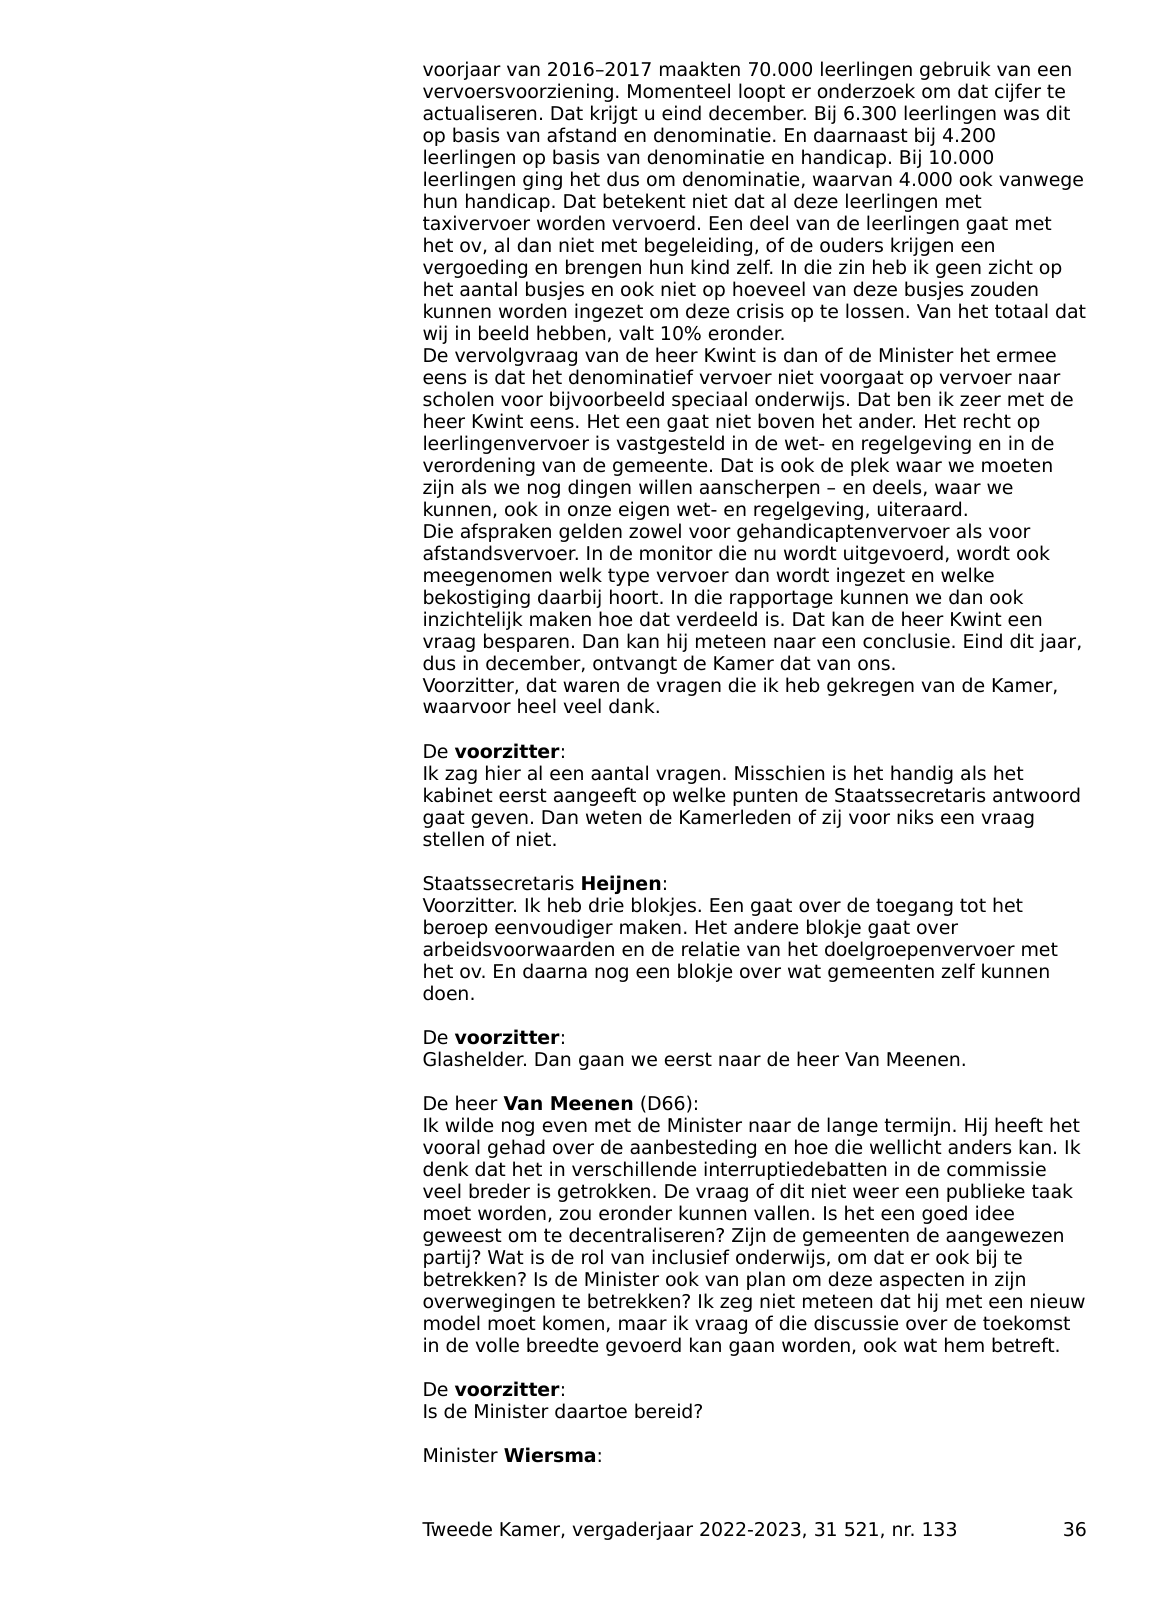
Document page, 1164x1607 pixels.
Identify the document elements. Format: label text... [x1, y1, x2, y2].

text Ik wilde nog even met de Minister naar de lange termijn. Hij heeft het vooral gehad over de aanbesteding en hoe die wellicht anders kan. Ik denk dat het in verschillende interruptiedebatten in de commissie veel breder is getrokken. De vraag of dit niet weer een publieke taak moet worden, zou eronder kunnen vallen. Is het een goed idee geweest om te decentraliseren? Zijn de gemeenten de aangewezen partij? Wat is de rol van inclusief onderwijs, om dat er ook bij te betrekken? Is de Minister ook van plan om deze aspecten in zijn overwegingen te betrekken? Ik zeg niet meteen dat hij met een nieuw model moet komen, maar ik vraag of die discussie over de toekomst in de volle breedte gevoerd kan gaan worden, ook wat hem betreft. [422, 1115, 1087, 1357]
text De voorzitter: [422, 1027, 1087, 1049]
text Glashelder. Dan gaan we eerst naar de heer Van Meenen. [422, 1049, 1087, 1071]
text De vervolgvraag van de heer Kwint is dan of de Minister het ermee eens is dat het denominatief vervoer niet voorgaat op vervoer naar scholen voor bijvoorbeeld speciaal onderwijs. Dat ben ik zeer met de heer Kwint eens. Het een gaat niet boven het ander. Het recht op leerlingenvervoer is vastgesteld in de wet- en regelgeving en in de verordening van de gemeente. Dat is ook de plek waar we moeten zijn als we nog dingen willen aanscherpen – en deels, waar we kunnen, ook in onze eigen wet- en regelgeving, uiteraard. [422, 345, 1087, 521]
text De heer Van Meenen (D66): [422, 1093, 1087, 1115]
text De voorzitter: [422, 741, 1087, 763]
text De voorzitter: [422, 1379, 1087, 1401]
text Voorzitter, dat waren de vragen die ik heb gekregen van de Kamer, waarvoor heel veel dank. [422, 674, 1087, 718]
text Ik zag hier al een aantal vragen. Misschien is het handig als het kabinet eerst aangeeft op welke punten de Staatssecretaris antwoord gaat geven. Dan weten de Kamerleden of zij voor niks een vraag stellen of niet. [422, 763, 1087, 851]
text Voorzitter. Ik heb drie blokjes. Een gaat over de toegang tot het beroep eenvoudiger maken. Het andere blokje gaat over arbeidsvoorwaarden en de relatie van het doelgroepenvervoer met het ov. En daarna nog een blokje over wat gemeenten zelf kunnen doen. [422, 895, 1087, 1004]
text voorjaar van 2016–2017 maakten 70.000 leerlingen gebruik van een vervoersvoorziening. Momenteel loopt er onderzoek om dat cijfer te actualiseren. Dat krijgt u eind december. Bij 6.300 leerlingen was dit op basis van afstand en denominatie. En daarnaast bij 4.200 leerlingen op basis van denominatie en handicap. Bij 10.000 leerlingen ging het dus om denominatie, waarvan 4.000 ook vanwege hun handicap. Dat betekent niet dat al deze leerlingen met taxivervoer worden vervoerd. Een deel van de leerlingen gaat met het ov, al dan niet met begeleiding, of de ouders krijgen een vergoeding en brengen hun kind zelf. In die zin heb ik geen zicht op het aantal busjes en ook niet op hoeveel van deze busjes zouden kunnen worden ingezet om deze crisis op te lossen. Van het totaal dat wij in beeld hebben, valt 10% eronder. [422, 59, 1087, 345]
text Die afspraken gelden zowel voor gehandicaptenvervoer als voor afstandsvervoer. In de monitor die nu wordt uitgevoerd, wordt ook meegenomen welk type vervoer dan wordt ingezet en welke bekostiging daarbij hoort. In die rapportage kunnen we dan ook inzichtelijk maken hoe dat verdeeld is. Dat kan de heer Kwint een vraag besparen. Dan kan hij meteen naar een conclusie. Eind dit jaar, dus in december, ontvangt de Kamer dat van ons. [422, 521, 1087, 674]
text Minister Wiersma: [422, 1445, 1087, 1467]
text Staatssecretaris Heijnen: [422, 873, 1087, 895]
text Is de Minister daartoe bereid? [422, 1401, 1087, 1423]
